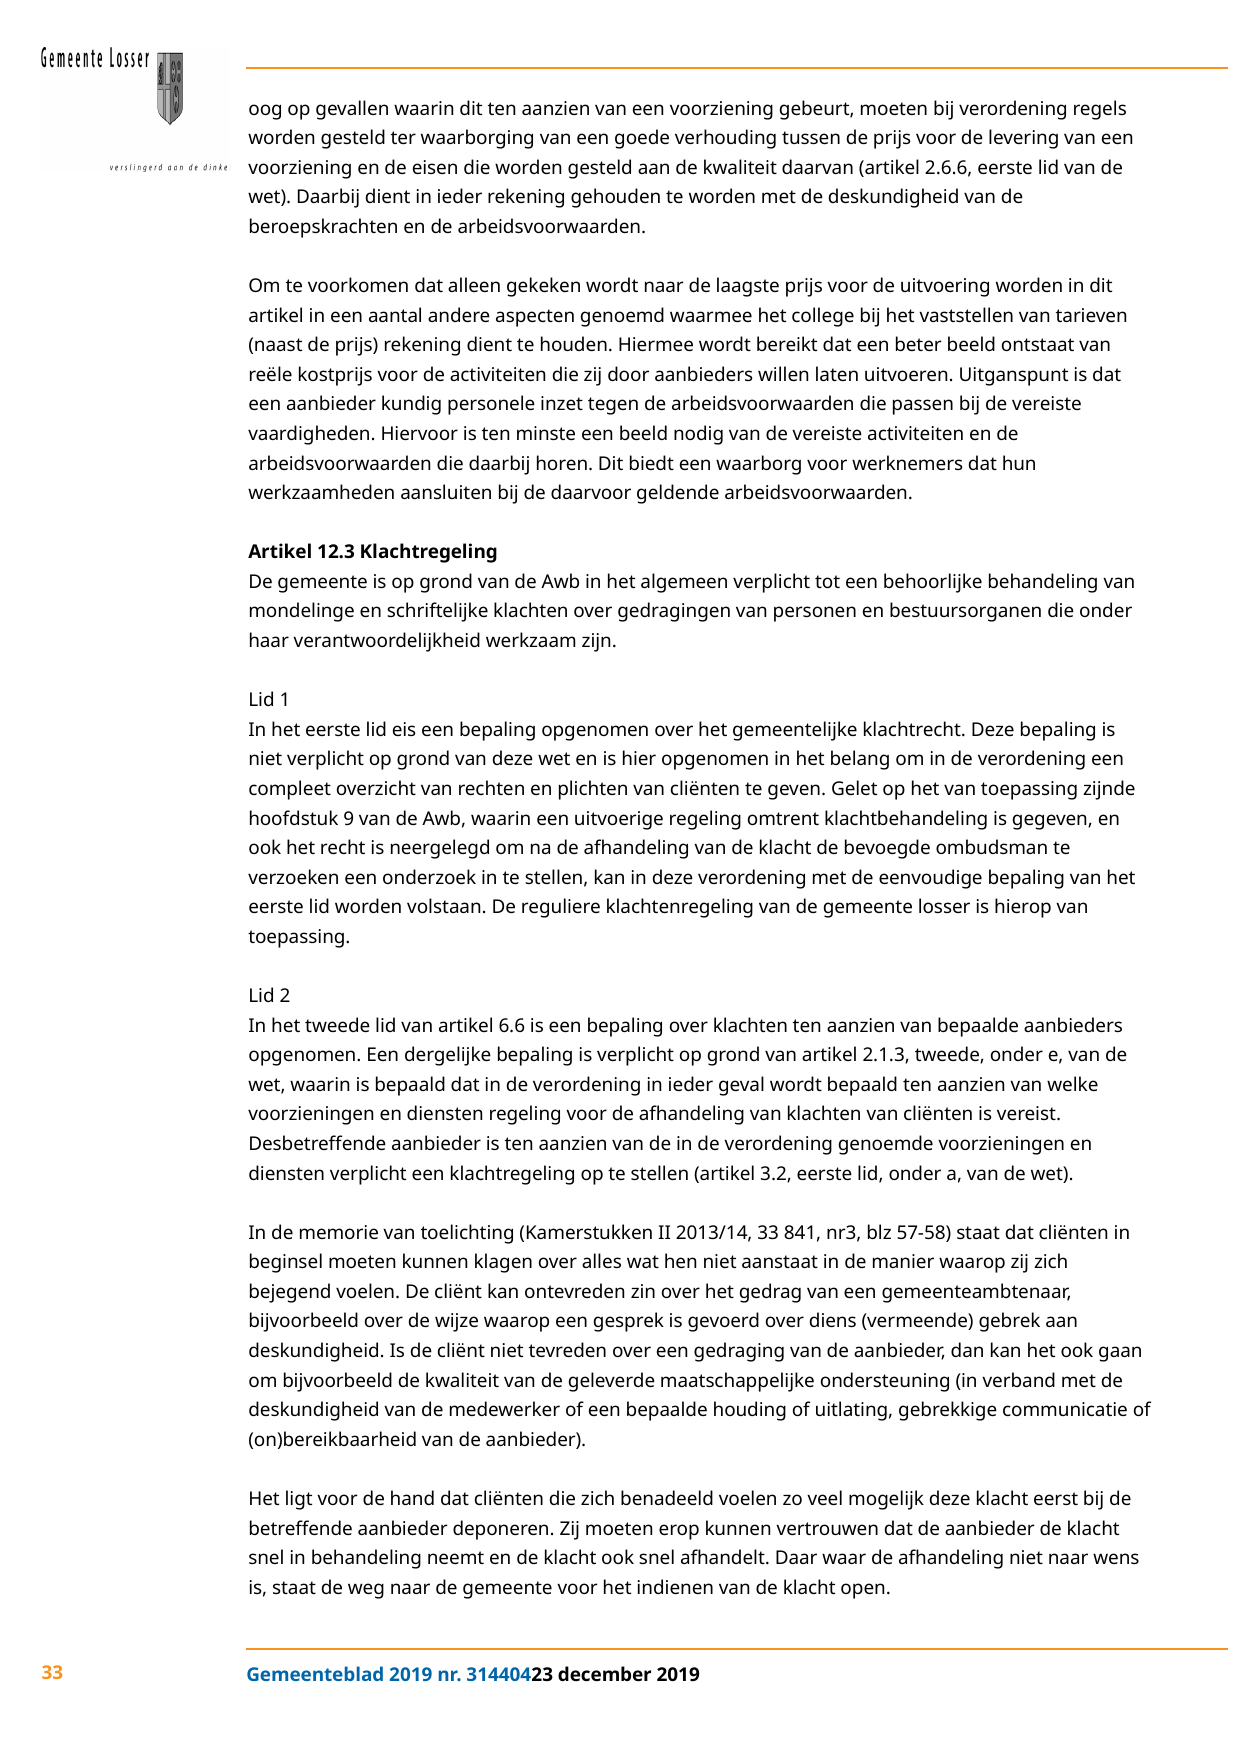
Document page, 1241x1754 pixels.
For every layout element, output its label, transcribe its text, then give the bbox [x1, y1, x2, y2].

text oog op gevallen waarin dit ten aanzien van een voorziening gebeurt, moeten bij verordening regels worden gesteld ter waarborging van een goede verhouding tussen de prijs voor de levering van een voorziening en de eisen die worden gesteld aan de kwaliteit daarvan (artikel 2.6.6, eerste lid van de wet). Daarbij dient in ieder rekening gehouden te worden met de deskundigheid van de beroepskrachten en de arbeidsvoorwaarden. [248, 95, 1152, 239]
text In het eerste lid eis een bepaling opgenomen over het gemeentelijke klachtrecht. Deze bepaling is niet verplicht op grond van deze wet en is hier opgenomen in het belang om in de verordening een compleet overzicht van rechten en plichten van cliënten te geven. Gelet op het van toepassing zijnde hoofdstuk 9 van de Awb, waarin een uitvoerige regeling omtrent klachtbehandeling is gegeven, en ook het recht is neergelegd om na de afhandeling van de klacht de bevoegde ombudsman te verzoeken een onderzoek in te stellen, kan in deze verordening met de eenvoudige bepaling van het eerste lid worden volstaan. De reguliere klachtenregeling van de gemeente losser is hierop van toepassing. [248, 716, 1152, 949]
text Artikel 12.3 Klachtregeling [248, 538, 1152, 564]
text Lid 2 [248, 982, 1152, 1008]
text Lid 1 [248, 686, 1152, 712]
text De gemeente is op grond van de Awb in het algemeen verplicht tot een behoorlijke behandeling van mondelinge en schriftelijke klachten over gedragingen van personen en bestuursorganen die onder haar verantwoordelijkheid werkzaam zijn. [248, 568, 1152, 653]
text In het tweede lid van artikel 6.6 is een bepaling over klachten ten aanzien van bepaalde aanbieders opgenomen. Een dergelijke bepaling is verplicht op grond van artikel 2.1.3, tweede, onder e, van de wet, waarin is bepaald dat in de verordening in ieder geval wordt bepaald ten aanzien van welke voorzieningen en diensten regeling voor de afhandeling van klachten van cliënten is vereist. Desbetreffende aanbieder is ten aanzien van de in de verordening genoemde voorzieningen en diensten verplicht een klachtregeling op te stellen (artikel 3.2, eerste lid, onder a, van de wet). [248, 1012, 1152, 1186]
text In de memorie van toelichting (Kamerstukken II 2013/14, 33 841, nr3, blz 57-58) staat dat cliënten in beginsel moeten kunnen klagen over alles wat hen niet aanstaat in de manier waarop zij zich bejegend voelen. De cliënt kan ontevreden zin over het gedrag van een gemeenteambtenaar, bijvoorbeeld over de wijze waarop een gesprek is gevoerd over diens (vermeende) gebrek aan deskundigheid. Is de cliënt niet tevreden over een gedraging van de aanbieder, dan kan het ook gaan om bijvoorbeeld de kwaliteit van de geleverde maatschappelijke ondersteuning (in verband met de deskundigheid van de medewerker of een bepaalde houding of uitlating, gebrekkige communicatie of (on)bereikbaarheid van de aanbieder). [248, 1219, 1152, 1452]
picture [41, 47, 231, 172]
text Om te voorkomen dat alleen gekeken wordt naar de laagste prijs voor de uitvoering worden in dit artikel in een aantal andere aspecten genoemd waarmee het college bij het vaststellen van tarieven (naast de prijs) rekening dient te houden. Hiermee wordt bereikt dat een beter beeld ontstaat van reële kostprijs voor de activiteiten die zij door aanbieders willen laten uitvoeren. Uitganspunt is dat een aanbieder kundig personele inzet tegen de arbeidsvoorwaarden die passen bij de vereiste vaardigheden. Hiervoor is ten minste een beeld nodig van de vereiste activiteiten en de arbeidsvoorwaarden die daarbij horen. Dit biedt een waarborg voor werknemers dat hun werkzaamheden aansluiten bij de daarvoor geldende arbeidsvoorwaarden. [248, 272, 1152, 505]
text Het ligt voor de hand dat cliënten die zich benadeeld voelen zo veel mogelijk deze klacht eerst bij de betreffende aanbieder deponeren. Zij moeten erop kunnen vertrouwen dat de aanbieder de klacht snel in behandeling neemt en de klacht ook snel afhandelt. Daar waar de afhandeling niet naar wens is, staat de weg naar de gemeente voor het indienen van de klacht open. [248, 1485, 1152, 1600]
